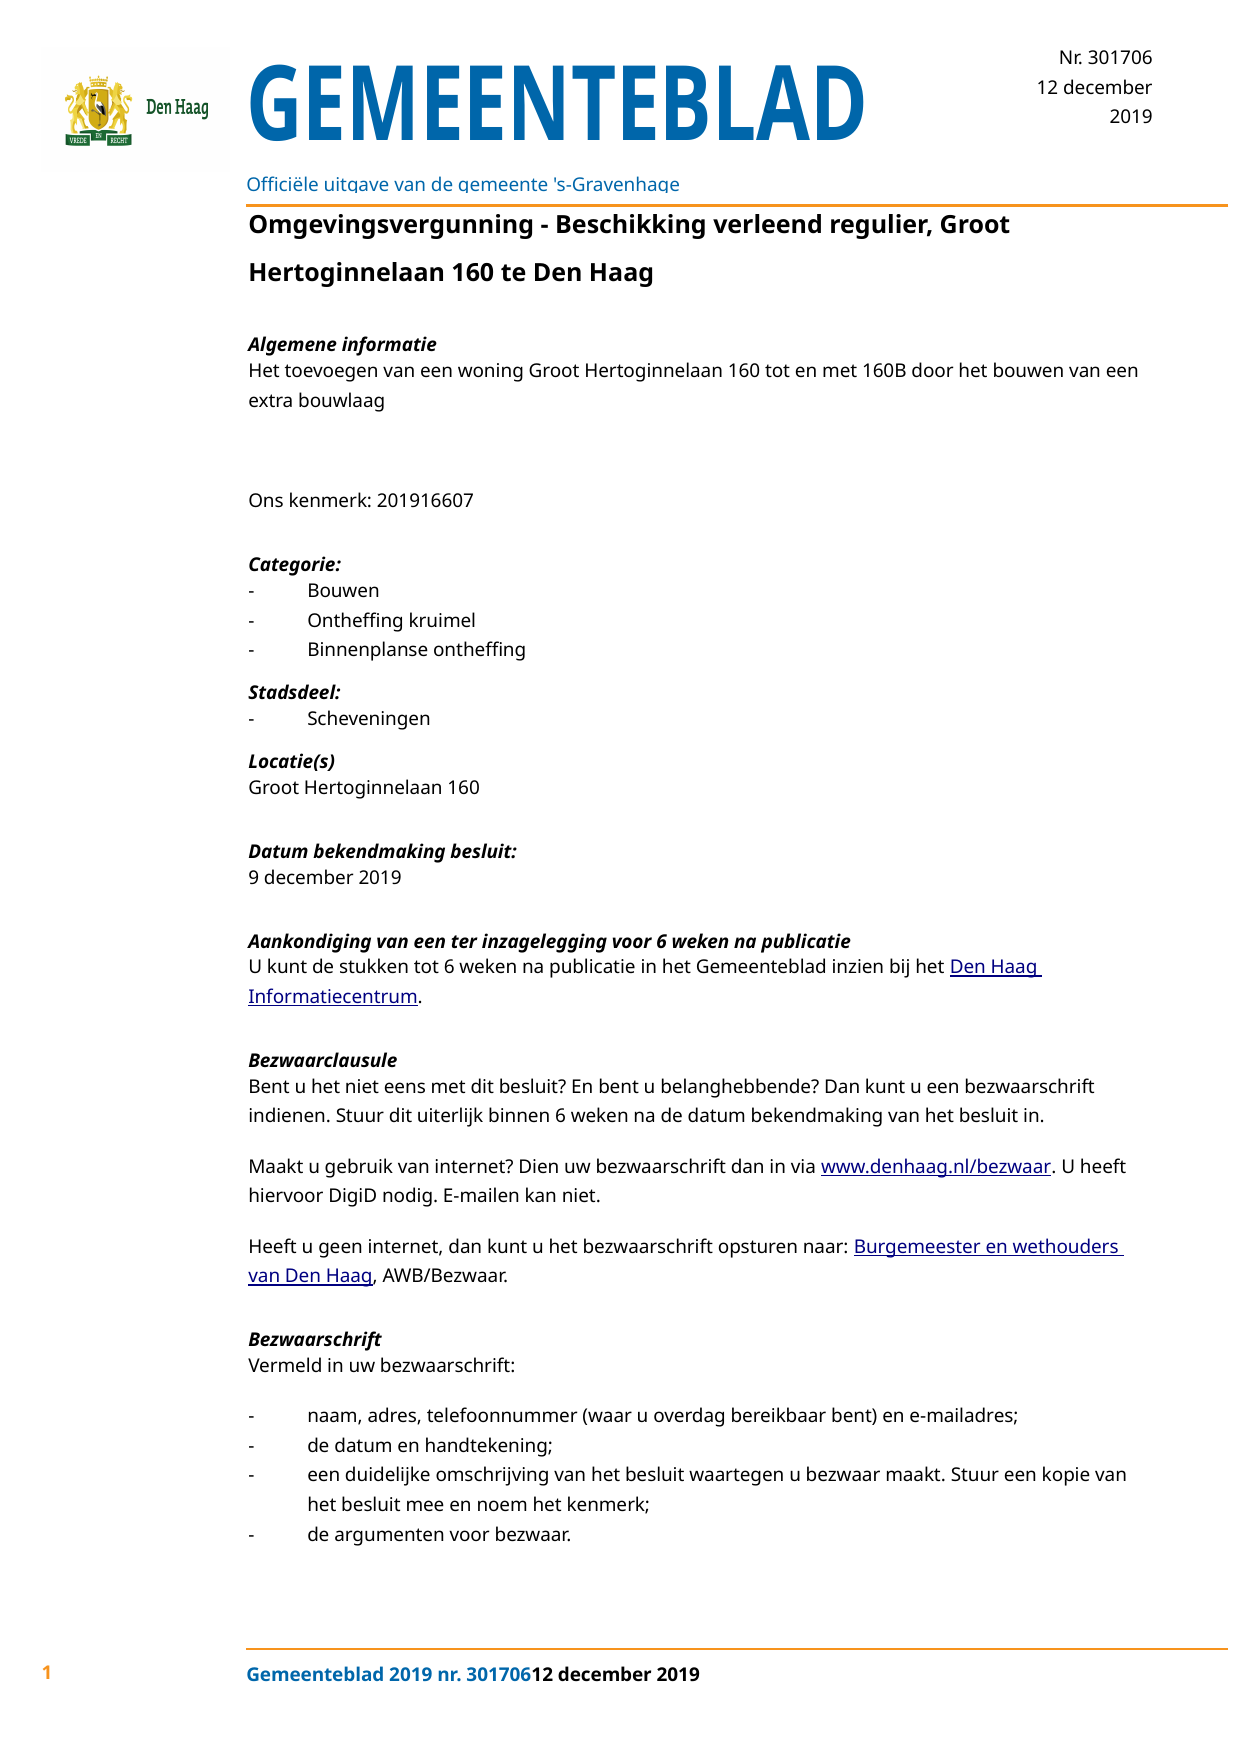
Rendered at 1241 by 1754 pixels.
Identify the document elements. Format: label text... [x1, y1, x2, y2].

text Vermeld in uw bezwaarschrift: [248, 1352, 1152, 1378]
text U kunt de stukken tot 6 weken na publicatie in het Gemeenteblad inzien bij het Den Haag Informatiecentrum. [248, 953, 1152, 1009]
text Algemene informatie [248, 331, 1152, 357]
text Groot Hertoginnelaan 160 [248, 774, 1152, 800]
text Bezwaarschrift [248, 1326, 1152, 1352]
text Maakt u gebruik van internet? Dien uw bezwaarschrift dan in via www.denhaag.nl/bezwaar. U heeft hiervoor DigiD nodig. E-mailen kan niet. [248, 1153, 1152, 1208]
text Omgevingsvergunning - Beschikking verleend regulier, Groot Hertoginnelaan 160 te Den Haag [248, 207, 1152, 288]
text Locatie(s) [248, 748, 1152, 774]
text Categorie: [248, 552, 1152, 577]
picture [41, 47, 231, 172]
text Stadsdeel: [248, 679, 1152, 705]
list Scheveningen [248, 705, 1152, 731]
text Ons kenmerk: 201916607 [248, 488, 1152, 513]
text Het toevoegen van een woning Groot Hertoginnelaan 160 tot en met 160B door het bouwen van een extra bouwlaag [248, 357, 1152, 412]
text Aankondiging van een ter inzagelegging voor 6 weken na publicatie [248, 928, 1152, 953]
list Bouwen [248, 577, 1152, 603]
list Binnenplanse ontheffing [248, 636, 1152, 662]
list de datum en handtekening; [248, 1432, 1152, 1458]
list een duidelijke omschrijving van het besluit waartegen u bezwaar maakt. Stuur een kopie van het besluit mee en noem het kenmerk; [248, 1462, 1152, 1517]
text 9 december 2019 [248, 864, 1152, 889]
text Datum bekendmaking besluit: [248, 838, 1152, 864]
text Bent u het niet eens met dit besluit? En bent u belanghebbende? Dan kunt u een bezwaarschrift indienen. Stuur dit uiterlijk binnen 6 weken na de datum bekendmaking van het besluit in. [248, 1073, 1152, 1128]
text Bezwaarclausule [248, 1047, 1152, 1073]
text Heeft u geen internet, dan kunt u het bezwaarschrift opsturen naar: Burgemeester en wethouders van Den Haag, AWB/Bezwaar. [248, 1233, 1152, 1288]
list de argumenten voor bezwaar. [248, 1521, 1152, 1547]
list Ontheffing kruimel [248, 607, 1152, 633]
list naam, adres, telefoonnummer (waar u overdag bereikbaar bent) en e-mailadres; [248, 1402, 1152, 1428]
